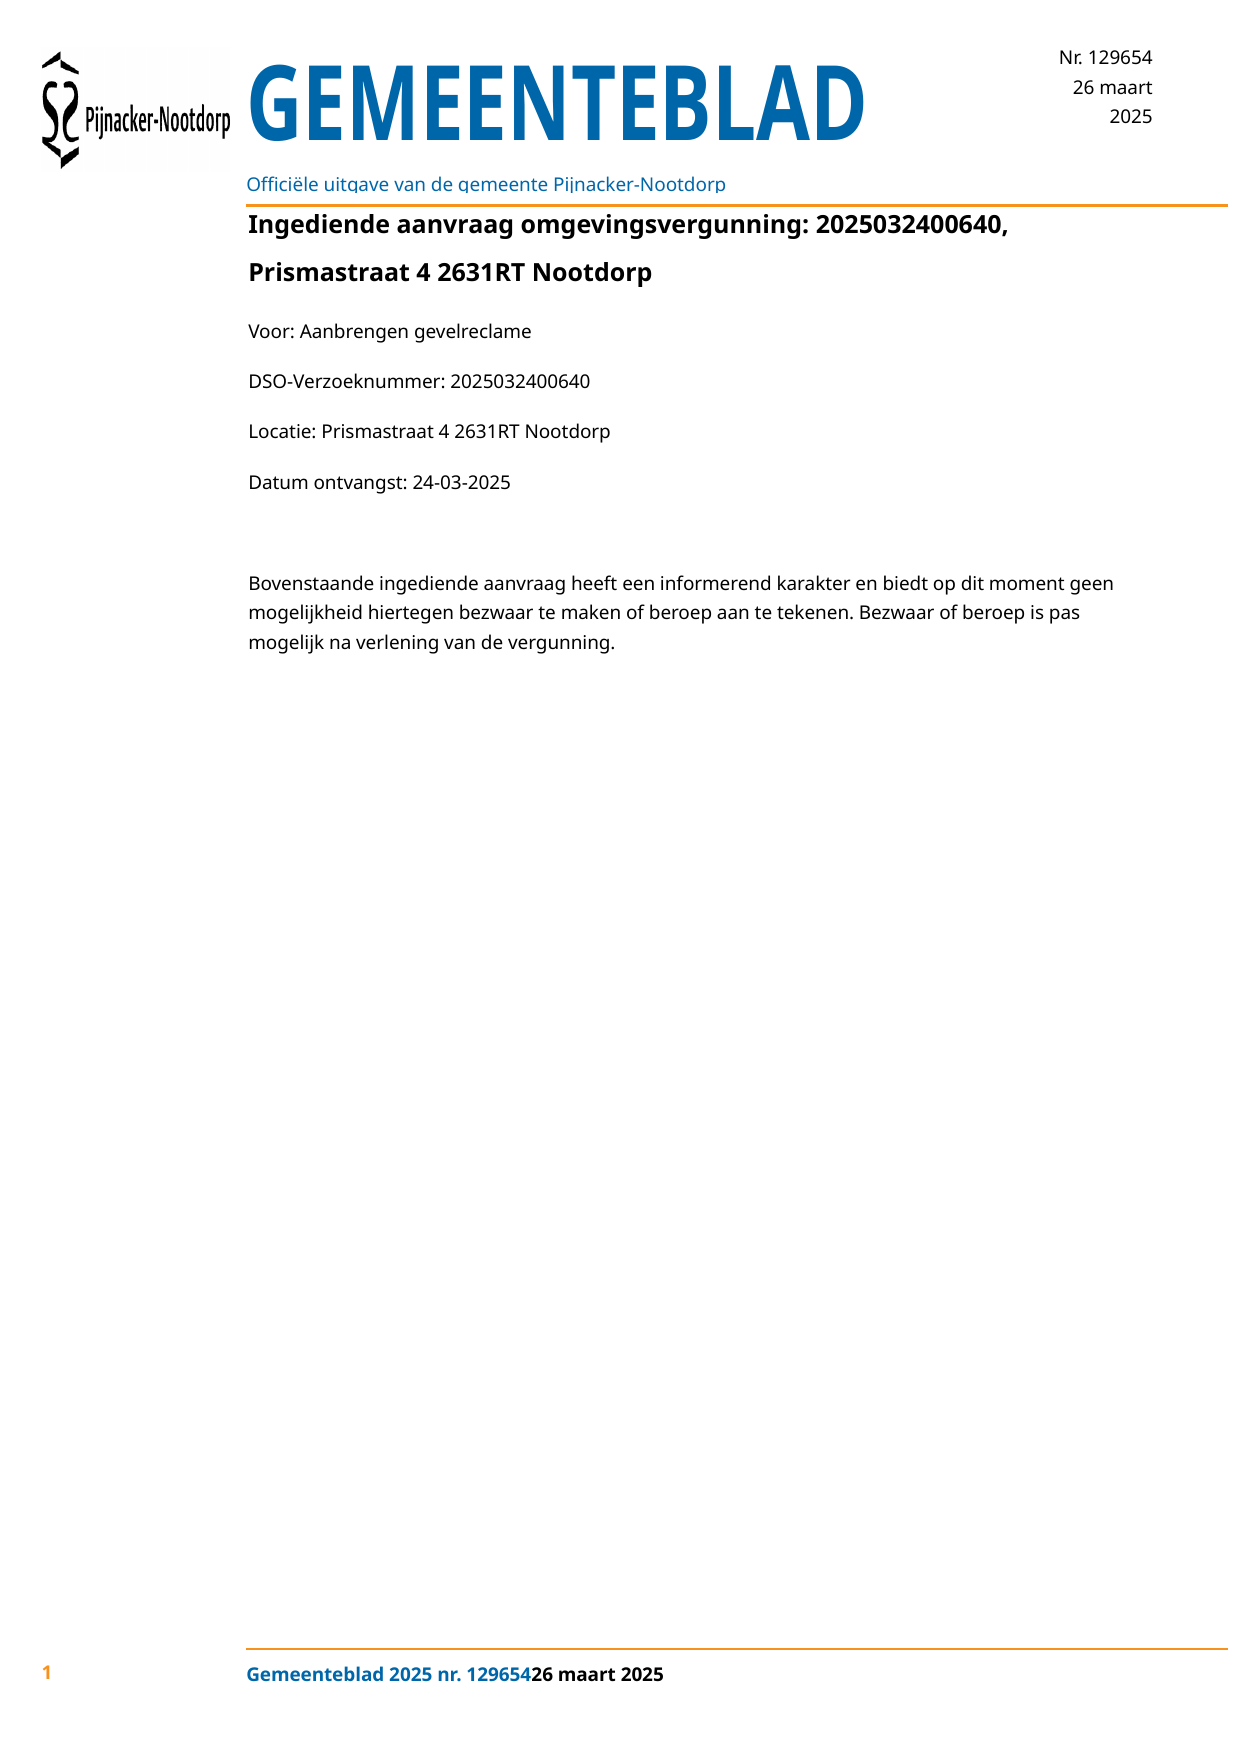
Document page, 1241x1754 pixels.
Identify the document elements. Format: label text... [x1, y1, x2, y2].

text Ingediende aanvraag omgevingsvergunning: 2025032400640, Prismastraat 4 2631RT Nootdorp [248, 207, 1152, 288]
text DSO-Verzoeknummer: 2025032400640 [248, 368, 1152, 394]
text Locatie: Prismastraat 4 2631RT Nootdorp [248, 419, 1152, 444]
picture [41, 47, 231, 172]
text Voor: Aanbrengen gevelreclame [248, 318, 1152, 344]
text Datum ontvangst: 24-03-2025 [248, 469, 1152, 495]
text Bovenstaande ingediende aanvraag heeft een informerend karakter en biedt op dit moment geen mogelijkheid hiertegen bezwaar te maken of beroep aan te tekenen. Bezwaar of beroep is pas mogelijk na verlening van de vergunning. [248, 570, 1152, 655]
